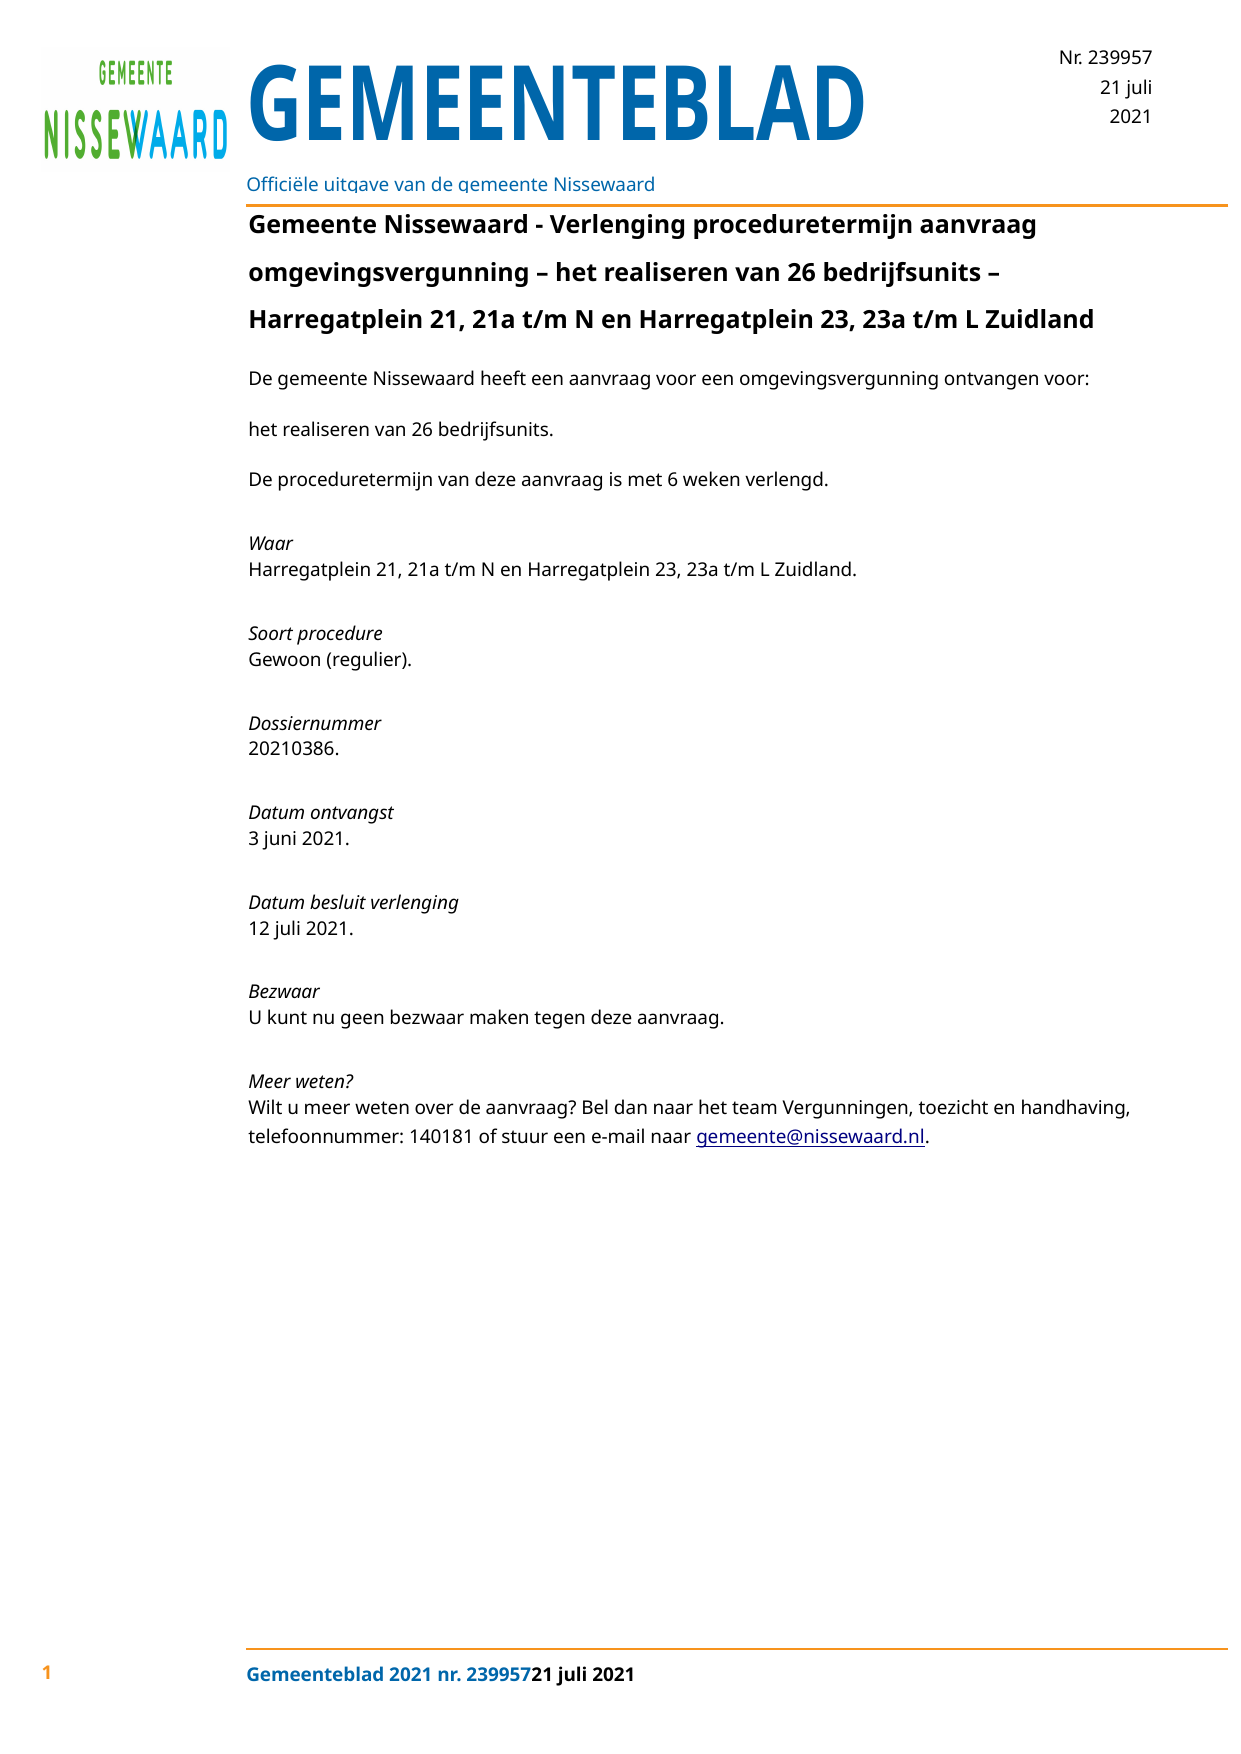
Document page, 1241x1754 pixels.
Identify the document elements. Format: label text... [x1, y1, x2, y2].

text 12 juli 2021. [248, 915, 1152, 941]
picture [41, 47, 231, 172]
text Datum besluit verlenging [248, 889, 1152, 915]
text Soort procedure [248, 620, 1152, 646]
text Gemeente Nissewaard - Verlenging proceduretermijn aanvraag omgevingsvergunning – het realiseren van 26 bedrijfsunits – Harregatplein 21, 21a t/m N en Harregatplein 23, 23a t/m L Zuidland [248, 207, 1152, 336]
text Harregatplein 21, 21a t/m N en Harregatplein 23, 23a t/m L Zuidland. [248, 556, 1152, 582]
text Bezwaar [248, 979, 1152, 1004]
text De gemeente Nissewaard heeft een aanvraag voor een omgevingsvergunning ontvangen voor: [248, 366, 1152, 391]
text 3 juni 2021. [248, 825, 1152, 851]
text 20210386. [248, 735, 1152, 761]
text U kunt nu geen bezwaar maken tegen deze aanvraag. [248, 1004, 1152, 1030]
text het realiseren van 26 bedrijfsunits. [248, 416, 1152, 442]
text Datum ontvangst [248, 799, 1152, 825]
text Waar [248, 530, 1152, 556]
text Dossiernummer [248, 710, 1152, 735]
text Meer weten? [248, 1068, 1152, 1094]
text De proceduretermijn van deze aanvraag is met 6 weken verlengd. [248, 466, 1152, 492]
text Wilt u meer weten over de aanvraag? Bel dan naar het team Vergunningen, toezicht en handhaving, telefoonnummer: 140181 of stuur een e-mail naar gemeente@nissewaard.nl. [248, 1094, 1152, 1149]
text Gewoon (regulier). [248, 646, 1152, 671]
